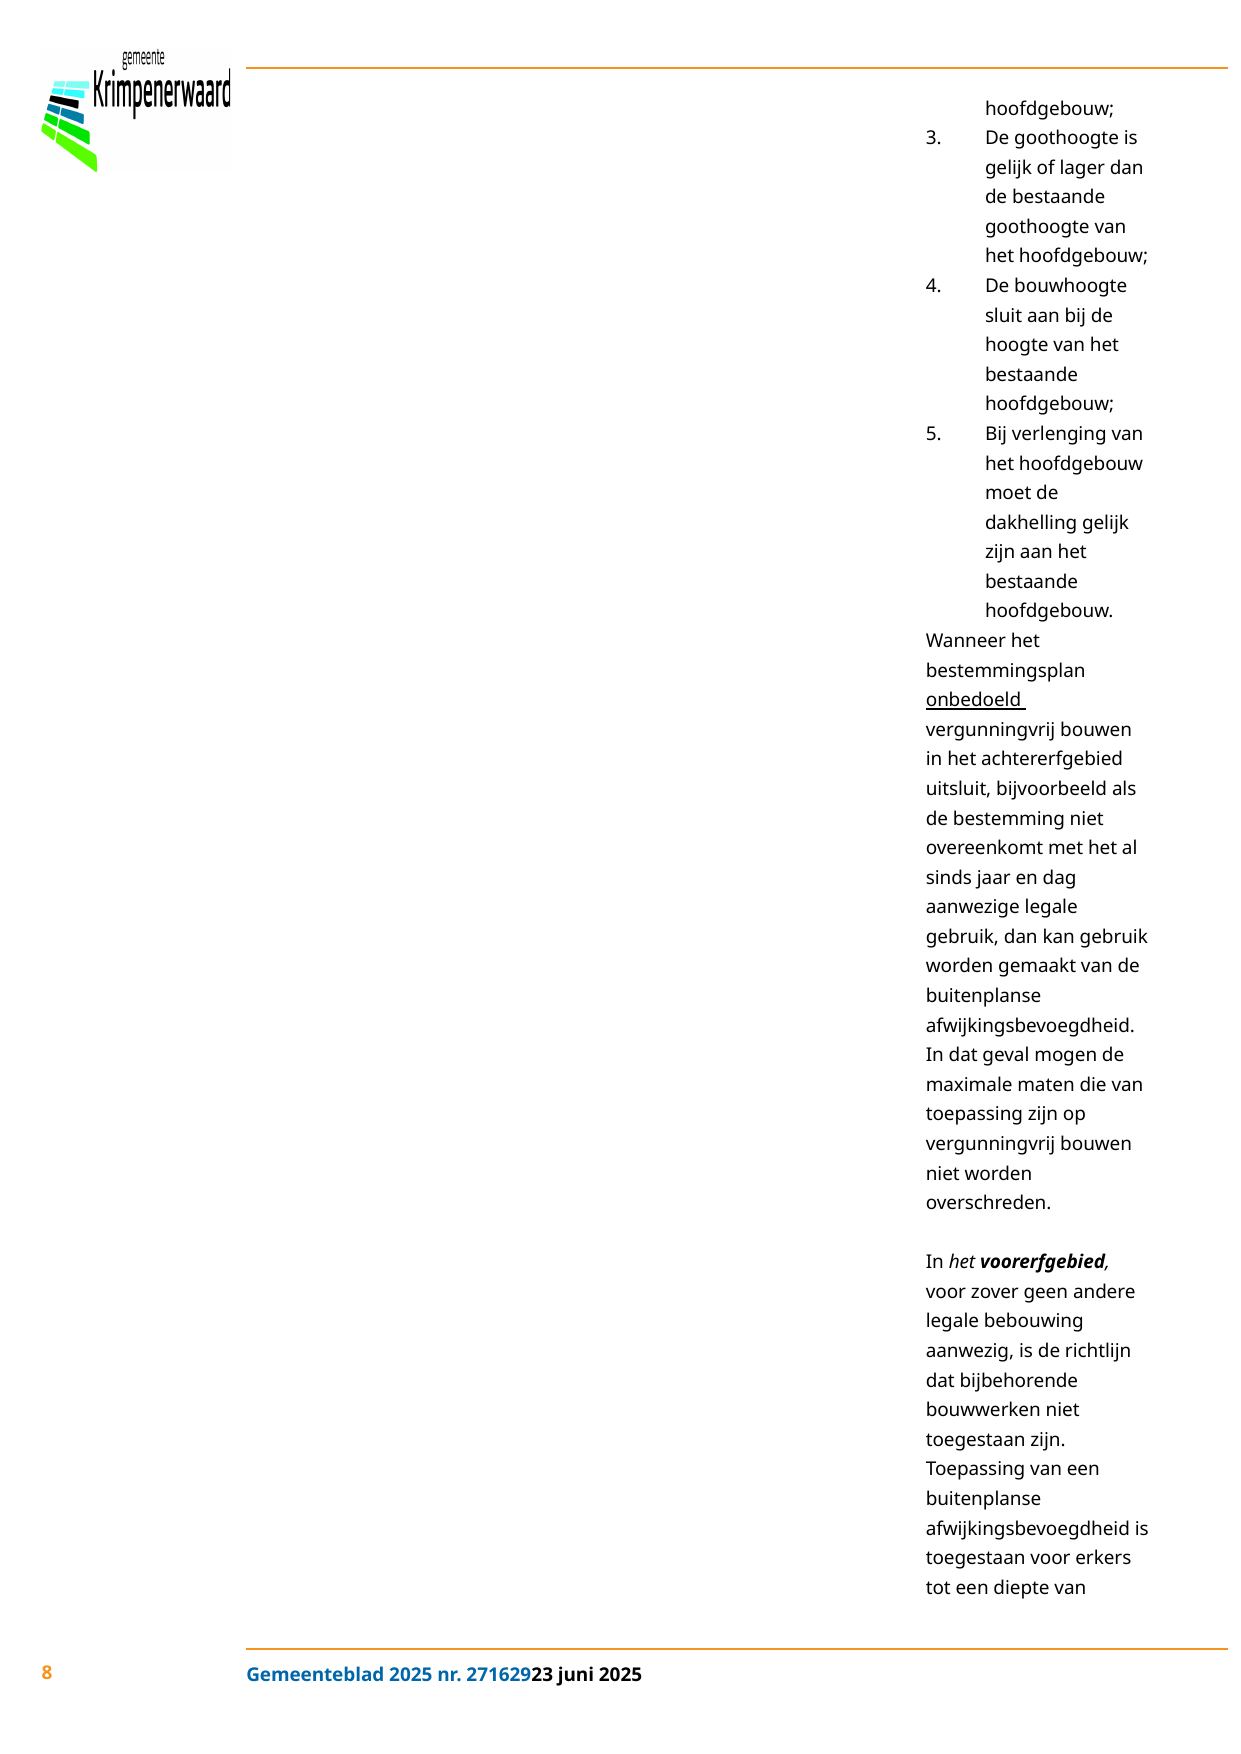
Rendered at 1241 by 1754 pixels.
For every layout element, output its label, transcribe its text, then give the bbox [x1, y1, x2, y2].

table_cell hoofdgebouw; De goothoogte is gelijk of lager dan de bestaande goothoogte van het hoofdgebouw; De bouwhoogte sluit aan bij de hoogte van het bestaande hoofdgebouw; Bij verlenging van het hoofdgebouw moet de dakhelling gelijk zijn aan het bestaande hoofdgebouw. Wanneer het bestemmingsplan onbedoeld vergunningvrij bouwen in het achtererfgebied uitsluit, bijvoorbeeld als de bestemming niet overeenkomt met het al sinds jaar en dag aanwezige legale gebruik, dan kan gebruik worden gemaakt van de buitenplanse afwijkingsbevoegdheid. In dat geval mogen de maximale maten die van toepassing zijn op vergunningvrij bouwen niet worden overschreden. In het voorerfgebied, voor zover geen andere legale bebouwing aanwezig, is de richtlijn dat bijbehorende bouwwerken niet toegestaan zijn. Toepassing van een buitenplanse afwijkingsbevoegdheid is toegestaan voor erkers tot een diepte van [926, 95, 1152, 1600]
table_cell [700, 95, 926, 1600]
picture [41, 47, 231, 172]
table_cell [248, 95, 474, 1600]
table_cell [474, 95, 700, 1600]
